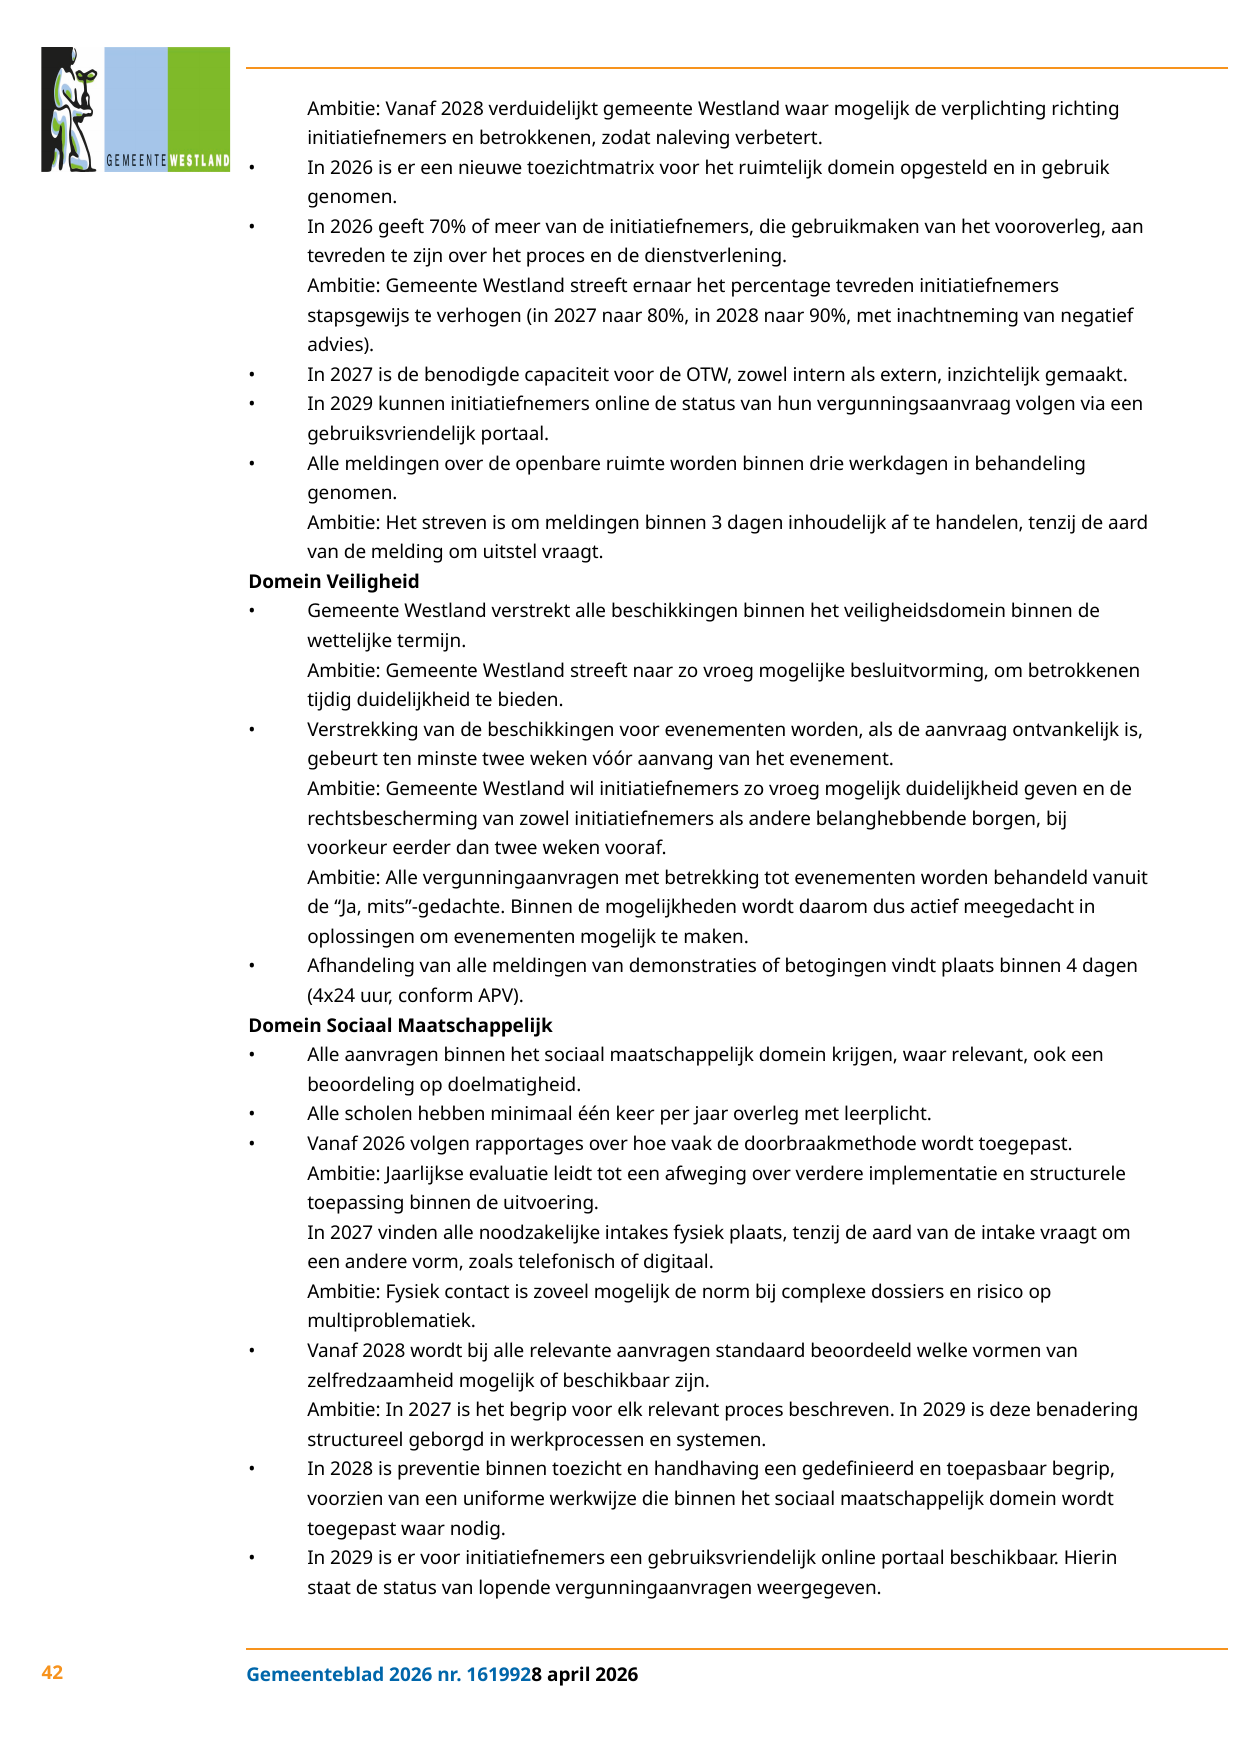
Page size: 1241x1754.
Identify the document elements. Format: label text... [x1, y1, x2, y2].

picture [41, 47, 231, 172]
list Ambitie: Alle vergunningaanvragen met betrekking tot evenementen worden behandeld vanuit de “Ja, mits”-gedachte. Binnen de mogelijkheden wordt daarom dus actief meegedacht in oplossingen om evenementen mogelijk te maken. [248, 864, 1152, 949]
text Domein Sociaal Maatschappelijk [248, 1012, 1152, 1038]
list Alle scholen hebben minimaal één keer per jaar overleg met leerplicht. [248, 1101, 1152, 1126]
list Alle meldingen over de openbare ruimte worden binnen drie werkdagen in behandeling genomen. [248, 450, 1152, 505]
list In 2027 is de benodigde capaciteit voor de OTW, zowel intern als extern, inzichtelijk gemaakt. [248, 361, 1152, 387]
list Ambitie: Gemeente Westland streeft naar zo vroeg mogelijke besluitvorming, om betrokkenen tijdig duidelijkheid te bieden. [248, 657, 1152, 712]
list Ambitie: Jaarlijkse evaluatie leidt tot een afweging over verdere implementatie en structurele toepassing binnen de uitvoering. [248, 1160, 1152, 1215]
list Afhandeling van alle meldingen van demonstraties of betogingen vindt plaats binnen 4 dagen (4x24 uur, conform APV). [248, 953, 1152, 1008]
list In 2029 kunnen initiatiefnemers online de status van hun vergunningsaanvraag volgen via een gebruiksvriendelijk portaal. [248, 391, 1152, 446]
list In 2026 is er een nieuwe toezichtmatrix voor het ruimtelijk domein opgesteld en in gebruik genomen. [248, 154, 1152, 209]
list Verstrekking van de beschikkingen voor evenementen worden, als de aanvraag ontvankelijk is, gebeurt ten minste twee weken vóór aanvang van het evenement. [248, 716, 1152, 771]
text Domein Veiligheid [248, 568, 1152, 594]
list Ambitie: Gemeente Westland streeft ernaar het percentage tevreden initiatiefnemers stapsgewijs te verhogen (in 2027 naar 80%, in 2028 naar 90%, met inachtneming van negatief advies). [248, 272, 1152, 357]
list Ambitie: Gemeente Westland wil initiatiefnemers zo vroeg mogelijk duidelijkheid geven en de rechtsbescherming van zowel initiatiefnemers als andere belanghebbende borgen, bij voorkeur eerder dan twee weken vooraf. [248, 775, 1152, 860]
list Vanaf 2028 wordt bij alle relevante aanvragen standaard beoordeeld welke vormen van zelfredzaamheid mogelijk of beschikbaar zijn. [248, 1337, 1152, 1393]
list Ambitie: Fysiek contact is zoveel mogelijk de norm bij complexe dossiers en risico op multiproblematiek. [248, 1278, 1152, 1333]
list Gemeente Westland verstrekt alle beschikkingen binnen het veiligheidsdomein binnen de wettelijke termijn. [248, 598, 1152, 653]
list Vanaf 2026 volgen rapportages over hoe vaak de doorbraakmethode wordt toegepast. [248, 1130, 1152, 1156]
list Ambitie: Vanaf 2028 verduidelijkt gemeente Westland waar mogelijk de verplichting richting initiatiefnemers en betrokkenen, zodat naleving verbetert. [248, 95, 1152, 150]
list In 2026 geeft 70% of meer van de initiatiefnemers, die gebruikmaken van het vooroverleg, aan tevreden te zijn over het proces en de dienstverlening. [248, 213, 1152, 268]
list In 2027 vinden alle noodzakelijke intakes fysiek plaats, tenzij de aard van de intake vraagt om een andere vorm, zoals telefonisch of digitaal. [248, 1219, 1152, 1274]
list Ambitie: In 2027 is het begrip voor elk relevant proces beschreven. In 2029 is deze benadering structureel geborgd in werkprocessen en systemen. [248, 1396, 1152, 1452]
list Alle aanvragen binnen het sociaal maatschappelijk domein krijgen, waar relevant, ook een beoordeling op doelmatigheid. [248, 1041, 1152, 1097]
list Ambitie: Het streven is om meldingen binnen 3 dagen inhoudelijk af te handelen, tenzij de aard van de melding om uitstel vraagt. [248, 509, 1152, 564]
list In 2028 is preventie binnen toezicht en handhaving een gedefinieerd en toepasbaar begrip, voorzien van een uniforme werkwijze die binnen het sociaal maatschappelijk domein wordt toegepast waar nodig. [248, 1456, 1152, 1541]
list In 2029 is er voor initiatiefnemers een gebruiksvriendelijk online portaal beschikbaar. Hierin staat de status van lopende vergunningaanvragen weergegeven. [248, 1544, 1152, 1600]
